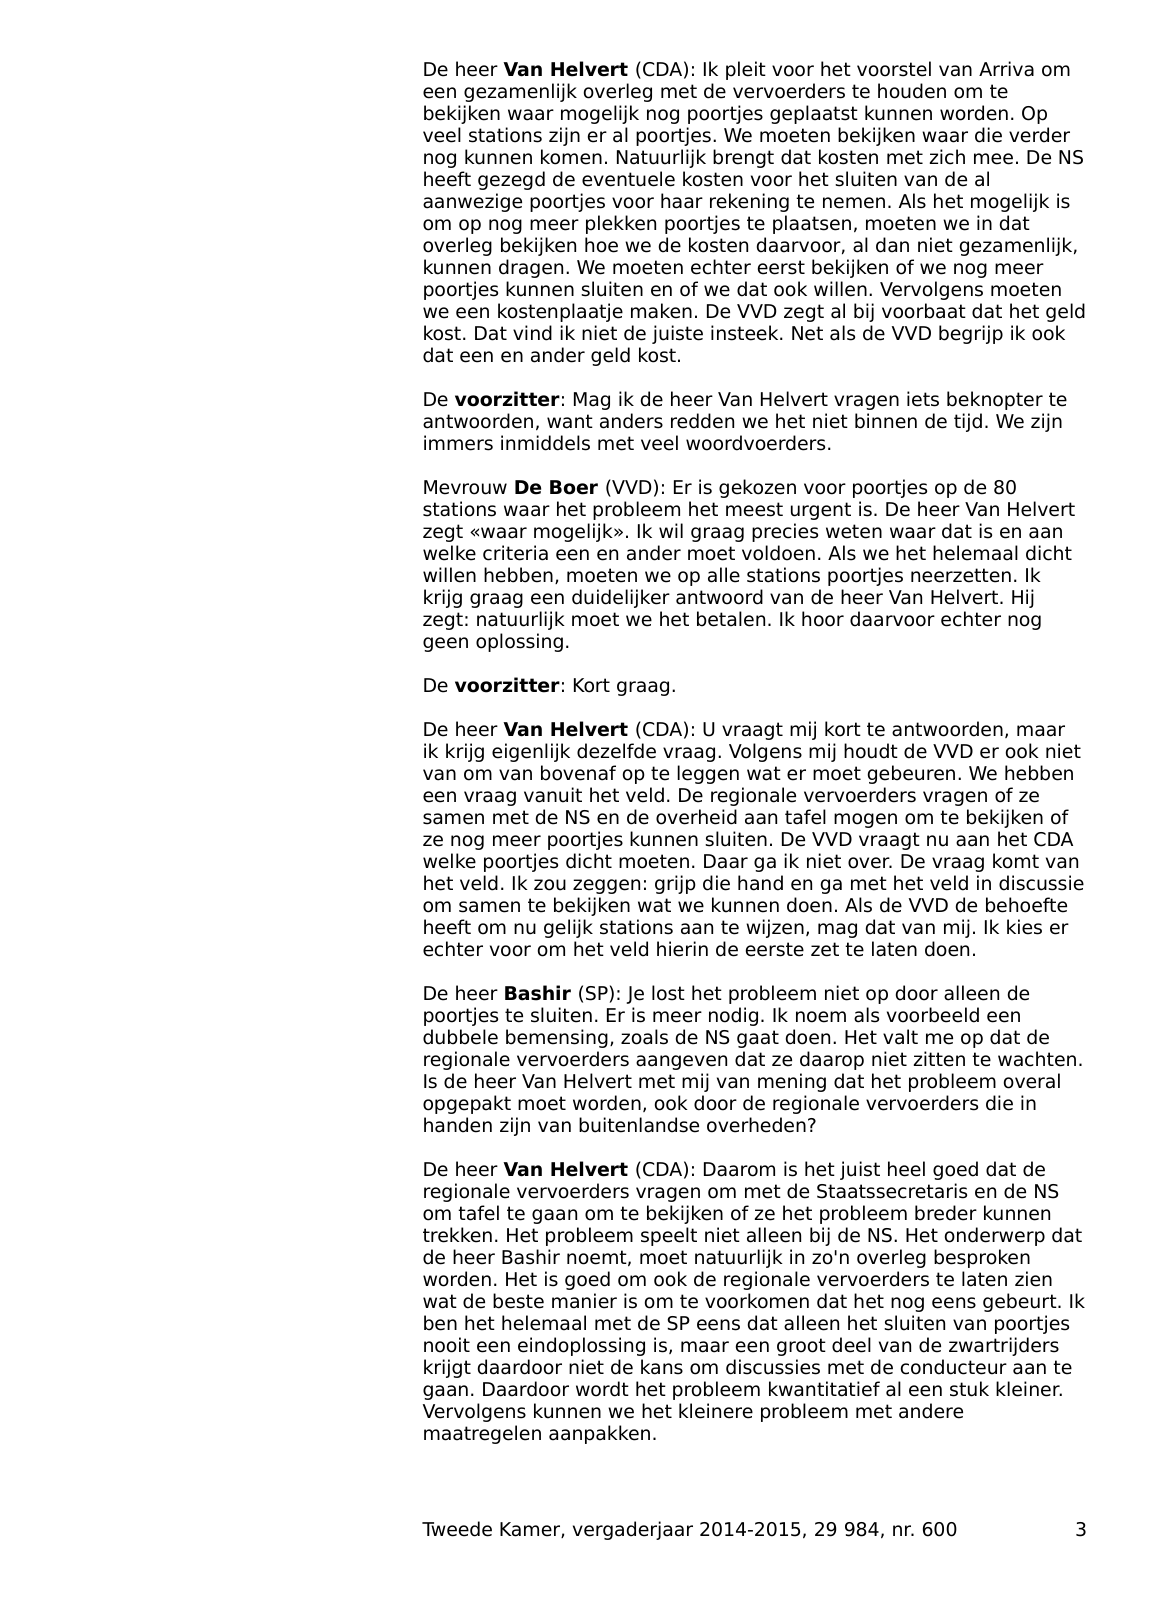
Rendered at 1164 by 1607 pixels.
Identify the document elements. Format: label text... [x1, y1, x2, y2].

text De heer Bashir (SP): Je lost het probleem niet op door alleen de poortjes te sluiten. Er is meer nodig. Ik noem als voorbeeld een dubbele bemensing, zoals de NS gaat doen. Het valt me op dat de regionale vervoerders aangeven dat ze daarop niet zitten te wachten. Is de heer Van Helvert met mij van mening dat het probleem overal opgepakt moet worden, ook door de regionale vervoerders die in handen zijn van buitenlandse overheden? [422, 983, 1087, 1137]
text De heer Van Helvert (CDA): U vraagt mij kort te antwoorden, maar ik krijg eigenlijk dezelfde vraag. Volgens mij houdt de VVD er ook niet van om van bovenaf op te leggen wat er moet gebeuren. We hebben een vraag vanuit het veld. De regionale vervoerders vragen of ze samen met de NS en de overheid aan tafel mogen om te bekijken of ze nog meer poortjes kunnen sluiten. De VVD vraagt nu aan het CDA welke poortjes dicht moeten. Daar ga ik niet over. De vraag komt van het veld. Ik zou zeggen: grijp die hand en ga met het veld in discussie om samen te bekijken wat we kunnen doen. Als de VVD de behoefte heeft om nu gelijk stations aan te wijzen, mag dat van mij. Ik kies er echter voor om het veld hierin de eerste zet te laten doen. [422, 719, 1087, 961]
text Mevrouw De Boer (VVD): Er is gekozen voor poortjes op de 80 stations waar het probleem het meest urgent is. De heer Van Helvert zegt «waar mogelijk». Ik wil graag precies weten waar dat is en aan welke criteria een en ander moet voldoen. Als we het helemaal dicht willen hebben, moeten we op alle stations poortjes neerzetten. Ik krijg graag een duidelijker antwoord van de heer Van Helvert. Hij zegt: natuurlijk moet we het betalen. Ik hoor daarvoor echter nog geen oplossing. [422, 477, 1087, 653]
text De heer Van Helvert (CDA): Ik pleit voor het voorstel van Arriva om een gezamenlijk overleg met de vervoerders te houden om te bekijken waar mogelijk nog poortjes geplaatst kunnen worden. Op veel stations zijn er al poortjes. We moeten bekijken waar die verder nog kunnen komen. Natuurlijk brengt dat kosten met zich mee. De NS heeft gezegd de eventuele kosten voor het sluiten van de al aanwezige poortjes voor haar rekening te nemen. Als het mogelijk is om op nog meer plekken poortjes te plaatsen, moeten we in dat overleg bekijken hoe we de kosten daarvoor, al dan niet gezamenlijk, kunnen dragen. We moeten echter eerst bekijken of we nog meer poortjes kunnen sluiten en of we dat ook willen. Vervolgens moeten we een kostenplaatje maken. De VVD zegt al bij voorbaat dat het geld kost. Dat vind ik niet de juiste insteek. Net als de VVD begrijp ik ook dat een en ander geld kost. [422, 59, 1087, 367]
text De voorzitter: Mag ik de heer Van Helvert vragen iets beknopter te antwoorden, want anders redden we het niet binnen de tijd. We zijn immers inmiddels met veel woordvoerders. [422, 389, 1087, 455]
text De heer Van Helvert (CDA): Daarom is het juist heel goed dat de regionale vervoerders vragen om met de Staatssecretaris en de NS om tafel te gaan om te bekijken of ze het probleem breder kunnen trekken. Het probleem speelt niet alleen bij de NS. Het onderwerp dat de heer Bashir noemt, moet natuurlijk in zo'n overleg besproken worden. Het is goed om ook de regionale vervoerders te laten zien wat de beste manier is om te voorkomen dat het nog eens gebeurt. Ik ben het helemaal met de SP eens dat alleen het sluiten van poortjes nooit een eindoplossing is, maar een groot deel van de zwartrijders krijgt daardoor niet de kans om discussies met de conducteur aan te gaan. Daardoor wordt het probleem kwantitatief al een stuk kleiner. Vervolgens kunnen we het kleinere probleem met andere maatregelen aanpakken. [422, 1159, 1087, 1445]
text De voorzitter: Kort graag. [422, 675, 1087, 697]
